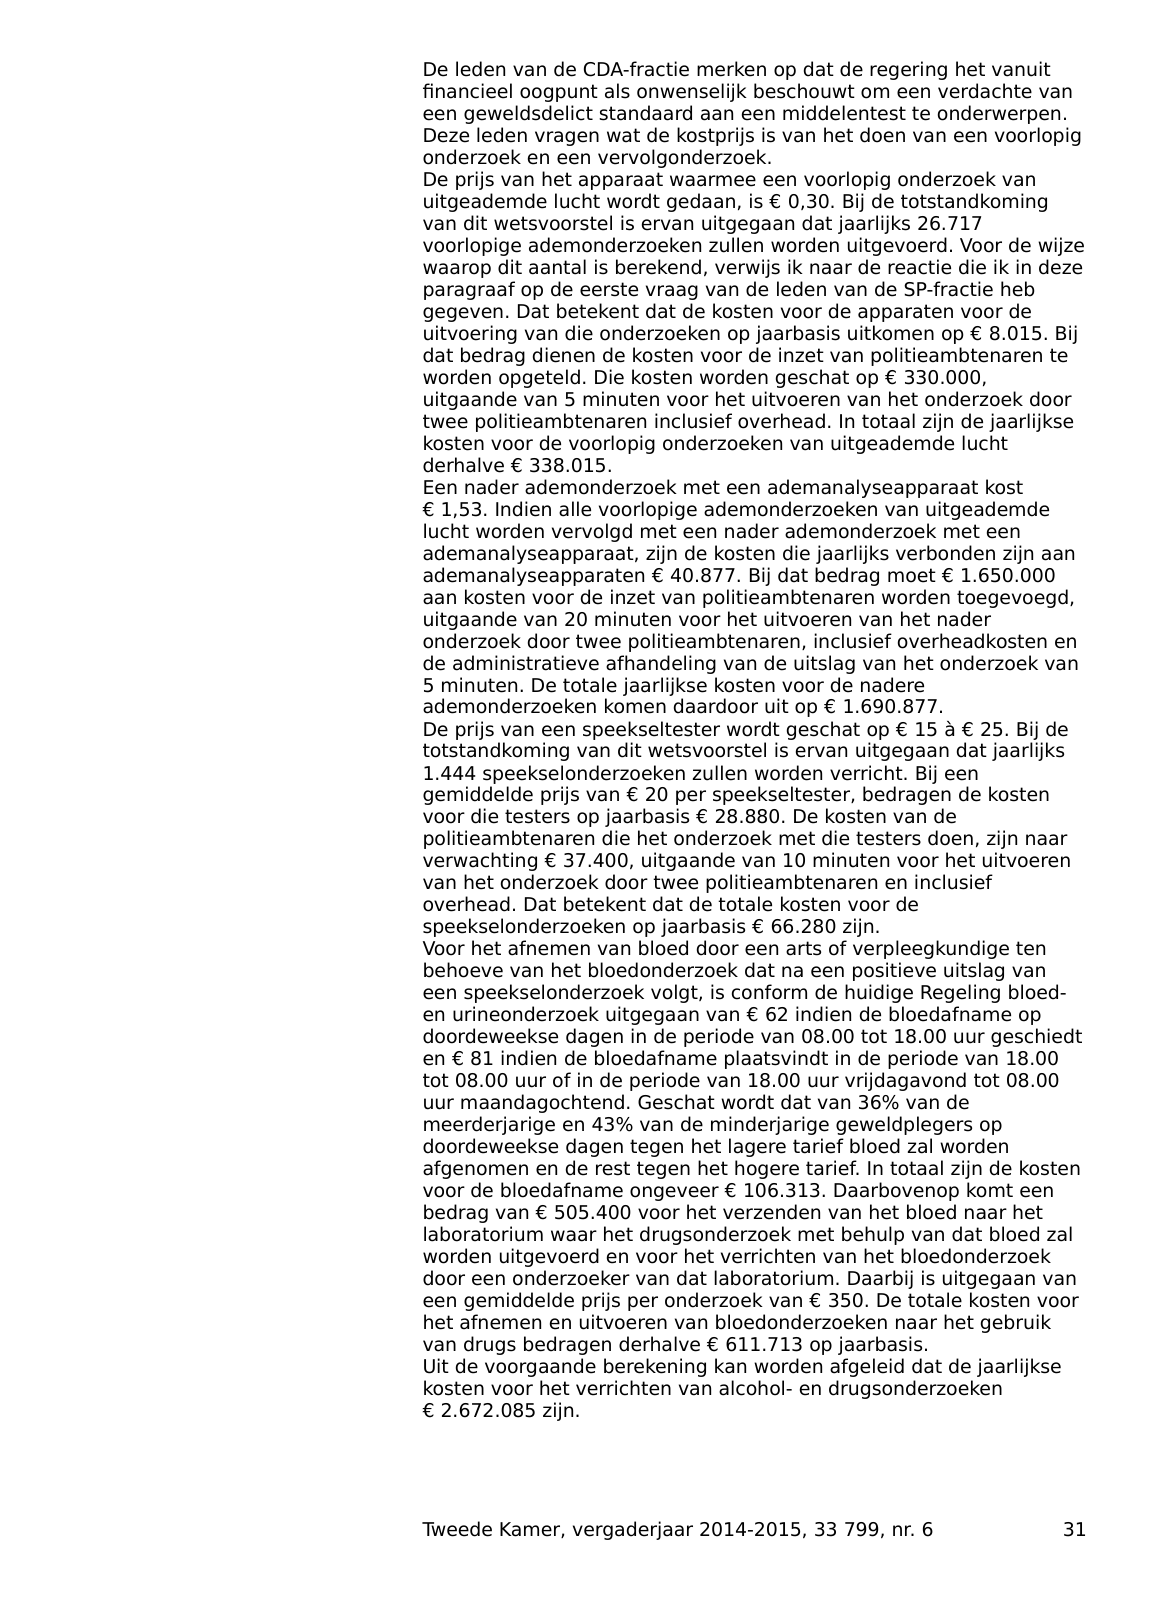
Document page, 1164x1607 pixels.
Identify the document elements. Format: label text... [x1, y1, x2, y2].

text Een nader ademonderzoek met een ademanalyseapparaat kost € 1,53. Indien alle voorlopige ademonderzoeken van uitgeademde lucht worden vervolgd met een nader ademonderzoek met een ademanalyseapparaat, zijn de kosten die jaarlijks verbonden zijn aan ademanalyseapparaten € 40.877. Bij dat bedrag moet € 1.650.000 aan kosten voor de inzet van politieambtenaren worden toegevoegd, uitgaande van 20 minuten voor het uitvoeren van het nader onderzoek door twee politieambtenaren, inclusief overheadkosten en de administratieve afhandeling van de uitslag van het onderzoek van 5 minuten. De totale jaarlijkse kosten voor de nadere ademonderzoeken komen daardoor uit op € 1.690.877. [422, 477, 1087, 718]
text Uit de voorgaande berekening kan worden afgeleid dat de jaarlijkse kosten voor het verrichten van alcohol- en drugsonderzoeken € 2.672.085 zijn. [422, 1356, 1087, 1422]
text De prijs van het apparaat waarmee een voorlopig onderzoek van uitgeademde lucht wordt gedaan, is € 0,30. Bij de totstandkoming van dit wetsvoorstel is ervan uitgegaan dat jaarlijks 26.717 voorlopige ademonderzoeken zullen worden uitgevoerd. Voor de wijze waarop dit aantal is berekend, verwijs ik naar de reactie die ik in deze paragraaf op de eerste vraag van de leden van de SP-fractie heb gegeven. Dat betekent dat de kosten voor de apparaten voor de uitvoering van die onderzoeken op jaarbasis uitkomen op € 8.015. Bij dat bedrag dienen de kosten voor de inzet van politieambtenaren te worden opgeteld. Die kosten worden geschat op € 330.000, uitgaande van 5 minuten voor het uitvoeren van het onderzoek door twee politieambtenaren inclusief overhead. In totaal zijn de jaarlijkse kosten voor de voorlopig onderzoeken van uitgeademde lucht derhalve € 338.015. [422, 169, 1087, 477]
text Voor het afnemen van bloed door een arts of verpleegkundige ten behoeve van het bloedonderzoek dat na een positieve uitslag van een speekselonderzoek volgt, is conform de huidige Regeling bloed- en urineonderzoek uitgegaan van € 62 indien de bloedafname op doordeweekse dagen in de periode van 08.00 tot 18.00 uur geschiedt en € 81 indien de bloedafname plaatsvindt in de periode van 18.00 tot 08.00 uur of in de periode van 18.00 uur vrijdagavond tot 08.00 uur maandagochtend. Geschat wordt dat van 36% van de meerderjarige en 43% van de minderjarige geweldplegers op doordeweekse dagen tegen het lagere tarief bloed zal worden afgenomen en de rest tegen het hogere tarief. In totaal zijn de kosten voor de bloedafname ongeveer € 106.313. Daarbovenop komt een bedrag van € 505.400 voor het verzenden van het bloed naar het laboratorium waar het drugsonderzoek met behulp van dat bloed zal worden uitgevoerd en voor het verrichten van het bloedonderzoek door een onderzoeker van dat laboratorium. Daarbij is uitgegaan van een gemiddelde prijs per onderzoek van € 350. De totale kosten voor het afnemen en uitvoeren van bloedonderzoeken naar het gebruik van drugs bedragen derhalve € 611.713 op jaarbasis. [422, 938, 1087, 1356]
text De prijs van een speekseltester wordt geschat op € 15 à € 25. Bij de totstandkoming van dit wetsvoorstel is ervan uitgegaan dat jaarlijks 1.444 speekselonderzoeken zullen worden verricht. Bij een gemiddelde prijs van € 20 per speekseltester, bedragen de kosten voor die testers op jaarbasis € 28.880. De kosten van de politieambtenaren die het onderzoek met die testers doen, zijn naar verwachting € 37.400, uitgaande van 10 minuten voor het uitvoeren van het onderzoek door twee politieambtenaren en inclusief overhead. Dat betekent dat de totale kosten voor de speekselonderzoeken op jaarbasis € 66.280 zijn. [422, 718, 1087, 938]
text De leden van de CDA-fractie merken op dat de regering het vanuit financieel oogpunt als onwenselijk beschouwt om een verdachte van een geweldsdelict standaard aan een middelentest te onderwerpen. Deze leden vragen wat de kostprijs is van het doen van een voorlopig onderzoek en een vervolgonderzoek. [422, 59, 1087, 169]
